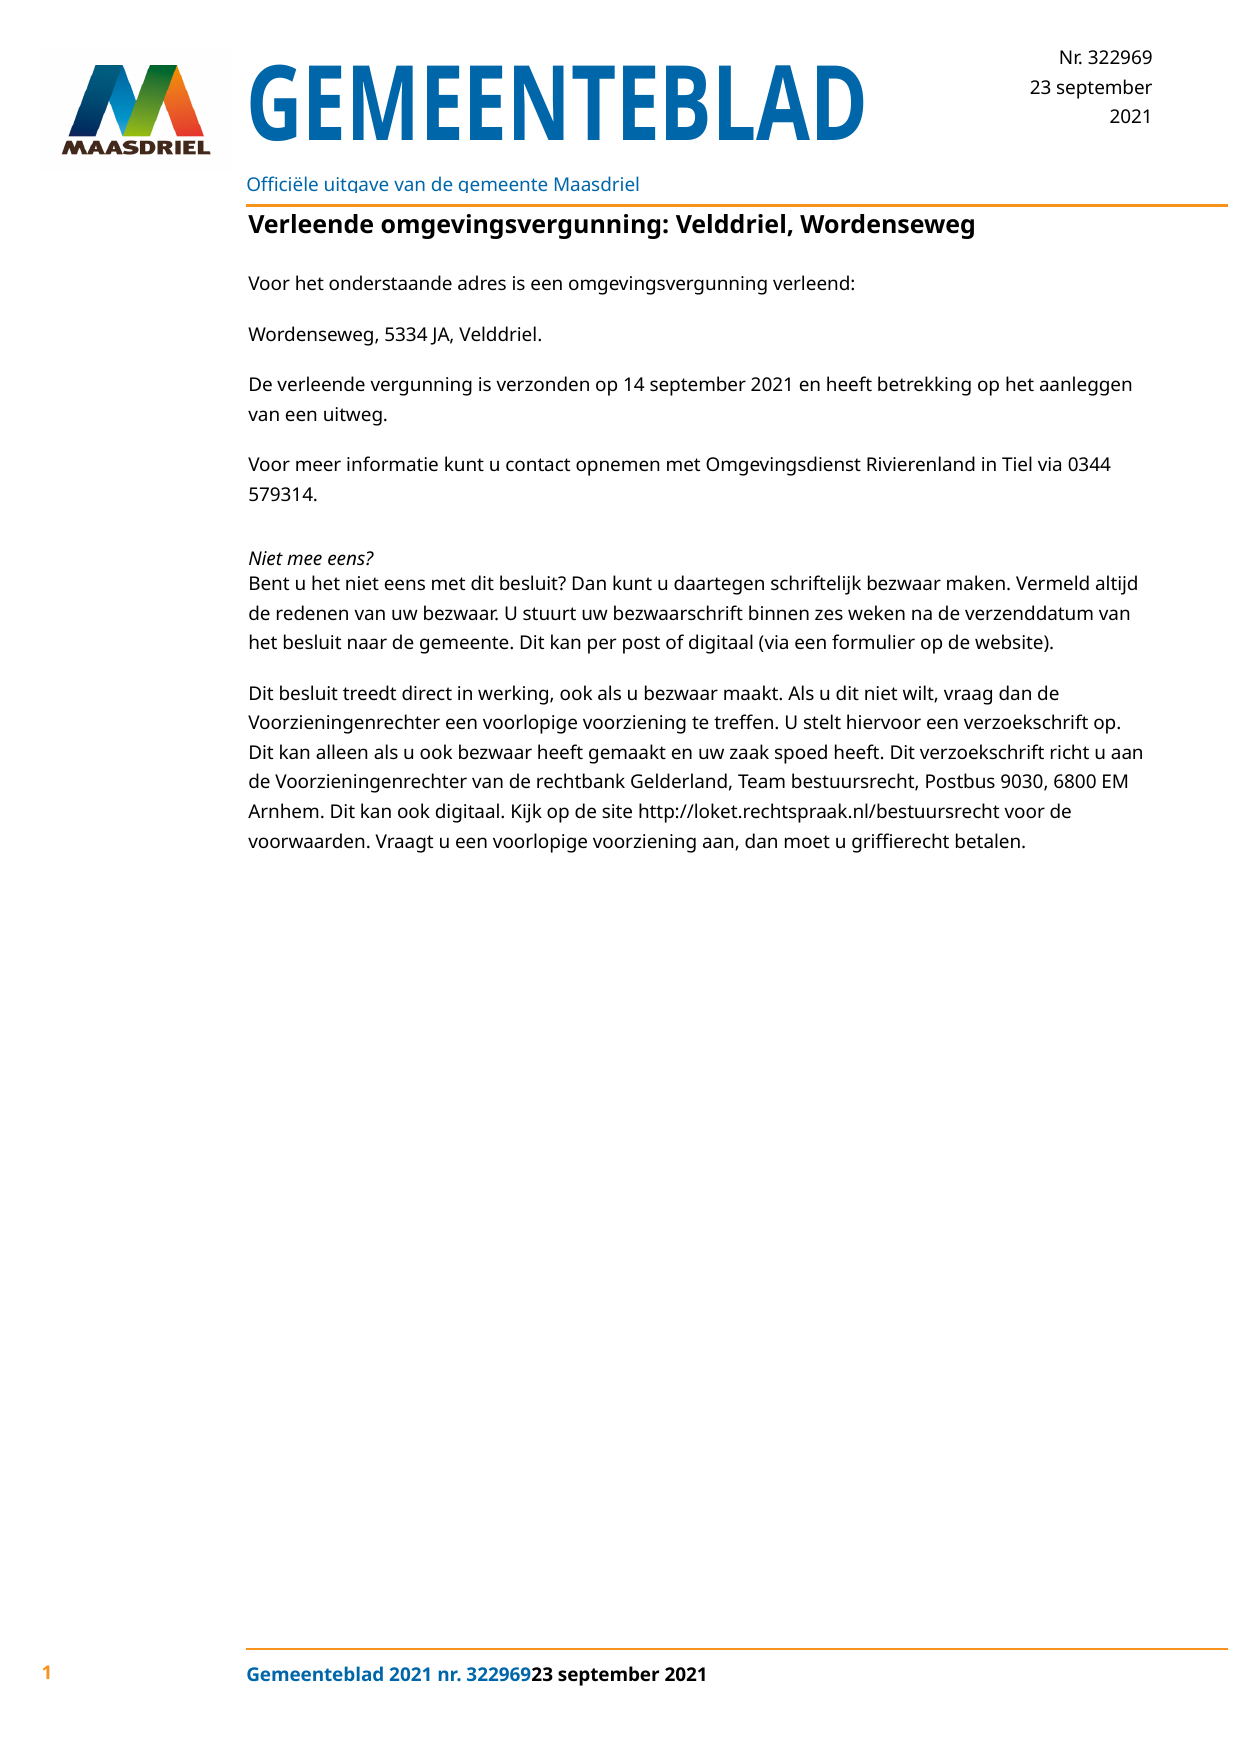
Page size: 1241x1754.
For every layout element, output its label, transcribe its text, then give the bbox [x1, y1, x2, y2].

text Verleende omgevingsvergunning: Velddriel, Wordenseweg [248, 207, 1152, 241]
text De verleende vergunning is verzonden op 14 september 2021 en heeft betrekking op het aanleggen van een uitweg. [248, 371, 1152, 426]
text Niet mee eens? [248, 545, 1152, 570]
text Dit besluit treedt direct in werking, ook als u bezwaar maakt. Als u dit niet wilt, vraag dan de Voorzieningenrechter een voorlopige voorziening te treffen. U stelt hiervoor een verzoekschrift op. Dit kan alleen als u ook bezwaar heeft gemaakt en uw zaak spoed heeft. Dit verzoekschrift richt u aan de Voorzieningenrechter van de rechtbank Gelderland, Team bestuursrecht, Postbus 9030, 6800 EM Arnhem. Dit kan ook digitaal. Kijk op de site http://loket.rechtspraak.nl/bestuursrecht voor de voorwaarden. Vraagt u een voorlopige voorziening aan, dan moet u griffierecht betalen. [248, 680, 1152, 854]
text Bent u het niet eens met dit besluit? Dan kunt u daartegen schriftelijk bezwaar maken. Vermeld altijd de redenen van uw bezwaar. U stuurt uw bezwaarschrift binnen zes weken na de verzenddatum van het besluit naar de gemeente. Dit kan per post of digitaal (via een formulier op de website). [248, 570, 1152, 655]
picture [41, 47, 231, 172]
text Voor meer informatie kunt u contact opnemen met Omgevingsdienst Rivierenland in Tiel via 0344 579314. [248, 451, 1152, 506]
text Voor het onderstaande adres is een omgevingsvergunning verleend: [248, 270, 1152, 296]
text Wordenseweg, 5334 JA, Velddriel. [248, 321, 1152, 346]
